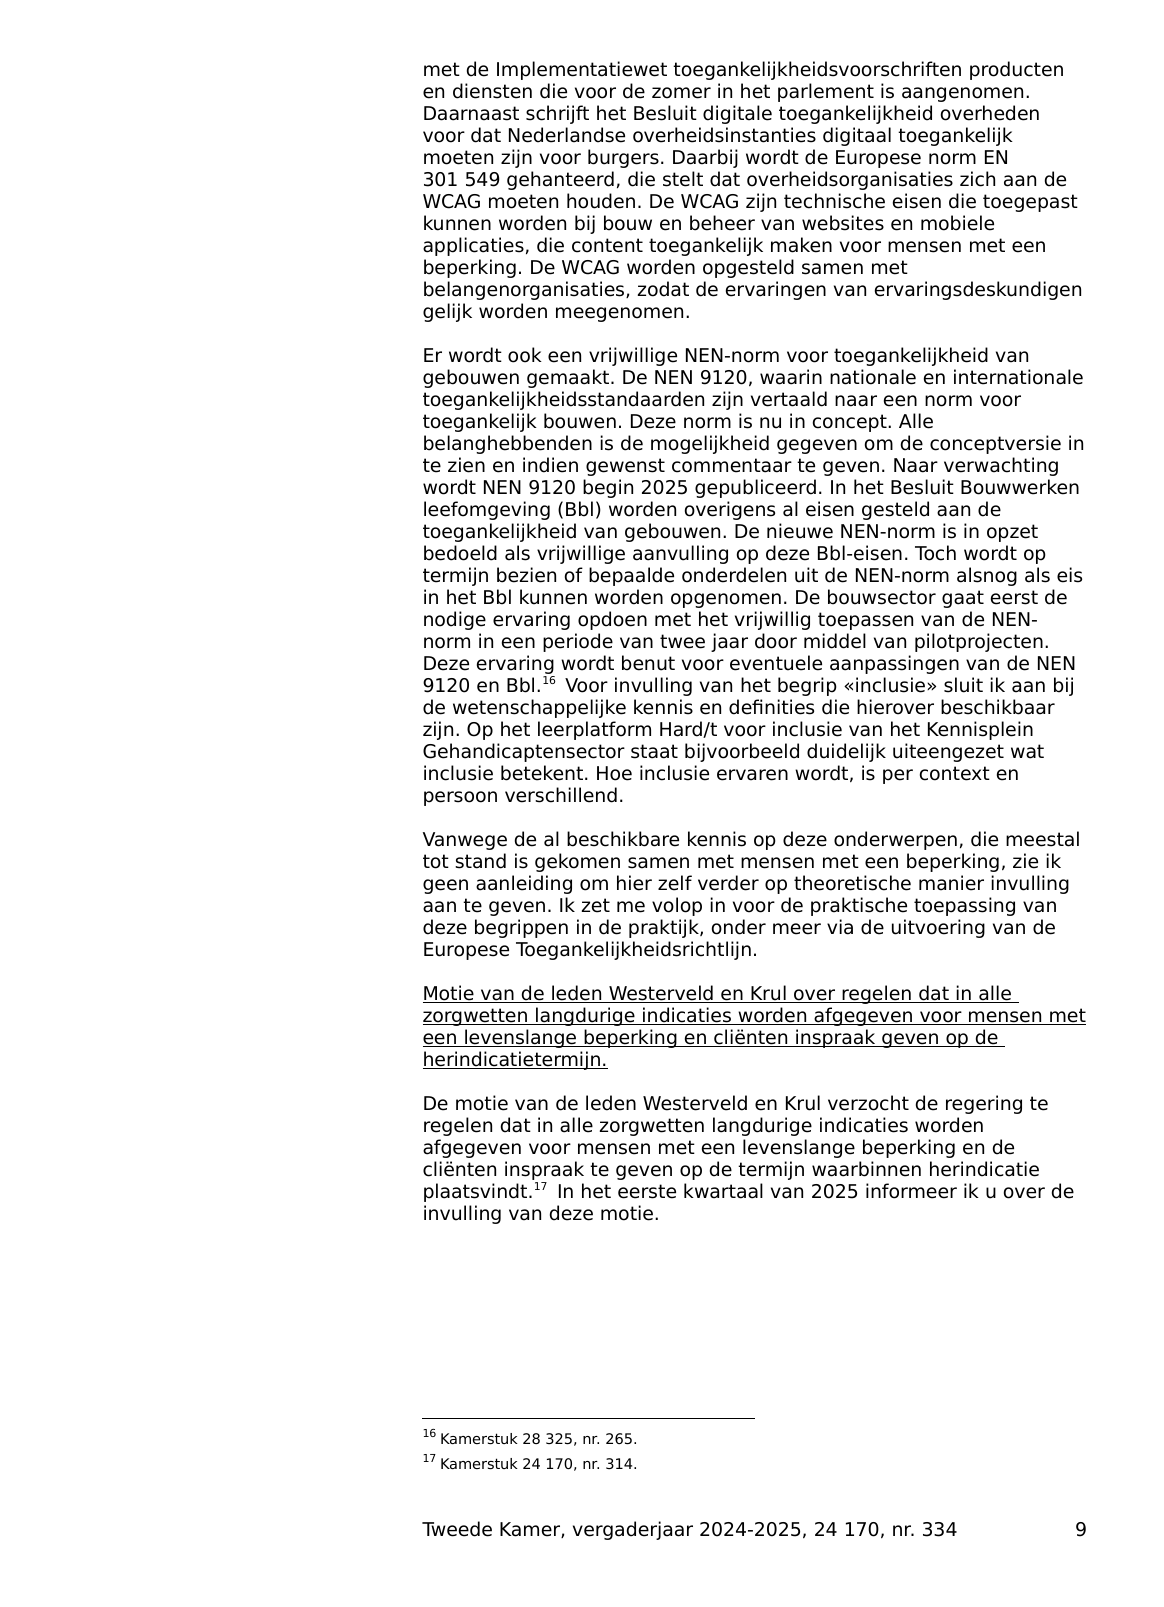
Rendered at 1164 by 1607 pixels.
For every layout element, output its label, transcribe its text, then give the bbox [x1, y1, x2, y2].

text De motie van de leden Westerveld en Krul verzocht de regering te regelen dat in alle zorgwetten langdurige indicaties worden afgegeven voor mensen met een levenslange beperking en de cliënten inspraak te geven op de termijn waarbinnen herindicatie plaatsvindt. In het eerste kwartaal van 2025 informeer ik u over de invulling van deze motie. [422, 1093, 1087, 1225]
text Vanwege de al beschikbare kennis op deze onderwerpen, die meestal tot stand is gekomen samen met mensen met een beperking, zie ik geen aanleiding om hier zelf verder op theoretische manier invulling aan te geven. Ik zet me volop in voor de praktische toepassing van deze begrippen in de praktijk, onder meer via de uitvoering van de Europese Toegankelijkheidsrichtlijn. [422, 829, 1087, 961]
text met de Implementatiewet toegankelijkheidsvoorschriften producten en diensten die voor de zomer in het parlement is aangenomen. Daarnaast schrijft het Besluit digitale toegankelijkheid overheden voor dat Nederlandse overheidsinstanties digitaal toegankelijk moeten zijn voor burgers. Daarbij wordt de Europese norm EN 301 549 gehanteerd, die stelt dat overheidsorganisaties zich aan de WCAG moeten houden. De WCAG zijn technische eisen die toegepast kunnen worden bij bouw en beheer van websites en mobiele applicaties, die content toegankelijk maken voor mensen met een beperking. De WCAG worden opgesteld samen met belangenorganisaties, zodat de ervaringen van ervaringsdeskundigen gelijk worden meegenomen. [422, 59, 1087, 323]
text Kamerstuk 28 325, nr. 265. [422, 1427, 1087, 1449]
text Kamerstuk 24 170, nr. 314. [422, 1452, 1087, 1474]
subtitle Motie van de leden Westerveld en Krul over regelen dat in alle zorgwetten langdurige indicaties worden afgegeven voor mensen met een levenslange beperking en cliënten inspraak geven op de herindicatietermijn. [422, 983, 1087, 1071]
text Er wordt ook een vrijwillige NEN-norm voor toegankelijkheid van gebouwen gemaakt. De NEN 9120, waarin nationale en internationale toegankelijkheidsstandaarden zijn vertaald naar een norm voor toegankelijk bouwen. Deze norm is nu in concept. Alle belanghebbenden is de mogelijkheid gegeven om de conceptversie in te zien en indien gewenst commentaar te geven. Naar verwachting wordt NEN 9120 begin 2025 gepubliceerd. In het Besluit Bouwwerken leefomgeving (Bbl) worden overigens al eisen gesteld aan de toegankelijkheid van gebouwen. De nieuwe NEN-norm is in opzet bedoeld als vrijwillige aanvulling op deze Bbl-eisen. Toch wordt op termijn bezien of bepaalde onderdelen uit de NEN-norm alsnog als eis in het Bbl kunnen worden opgenomen. De bouwsector gaat eerst de nodige ervaring opdoen met het vrijwillig toepassen van de NEN-norm in een periode van twee jaar door middel van pilotprojecten. Deze ervaring wordt benut voor eventuele aanpassingen van de NEN 9120 en Bbl. Voor invulling van het begrip «inclusie» sluit ik aan bij de wetenschappelijke kennis en definities die hierover beschikbaar zijn. Op het leerplatform Hard/t voor inclusie van het Kennisplein Gehandicaptensector staat bijvoorbeeld duidelijk uiteengezet wat inclusie betekent. Hoe inclusie ervaren wordt, is per context en persoon verschillend. [422, 345, 1087, 807]
